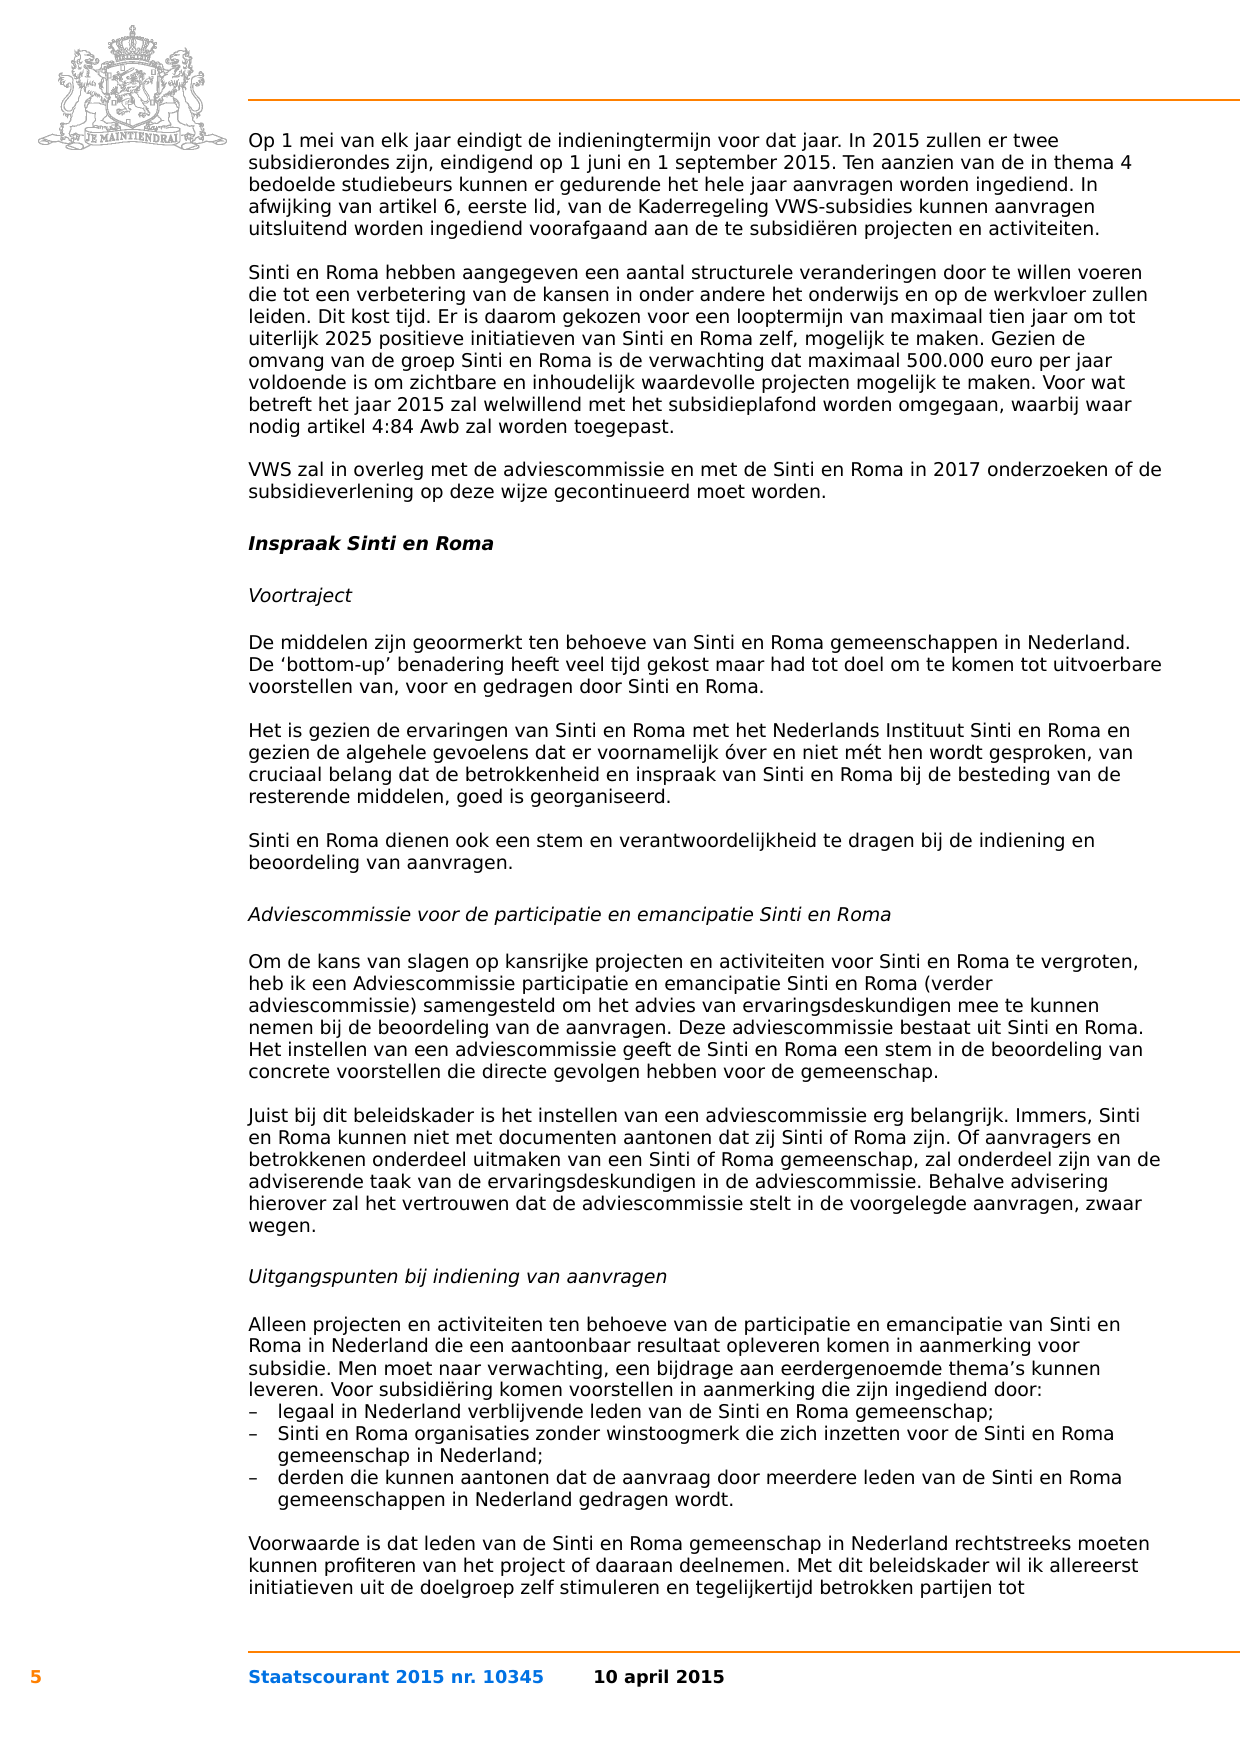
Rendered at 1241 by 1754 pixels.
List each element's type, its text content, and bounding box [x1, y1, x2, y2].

text Sinti en Roma hebben aangegeven een aantal structurele veranderingen door te willen voeren die tot een verbetering van de kansen in onder andere het onderwijs en op de werkvloer zullen leiden. Dit kost tijd. Er is daarom gekozen voor een looptermijn van maximaal tien jaar om tot uiterlijk 2025 positieve initiatieven van Sinti en Roma zelf, mogelijk te maken. Gezien de omvang van de groep Sinti en Roma is de verwachting dat maximaal 500.000 euro per jaar voldoende is om zichtbare en inhoudelijk waardevolle projecten mogelijk te maken. Voor wat betreft het jaar 2015 zal welwillend met het subsidieplafond worden omgegaan, waarbij waar nodig artikel 4:84 Awb zal worden toegepast. [248, 262, 1163, 437]
text De middelen zijn geoormerkt ten behoeve van Sinti en Roma gemeenschappen in Nederland. De ‘bottom-up’ benadering heeft veel tijd gekost maar had tot doel om te komen tot uitvoerbare voorstellen van, voor en gedragen door Sinti en Roma. [248, 632, 1163, 698]
text Op 1 mei van elk jaar eindigt de indieningtermijn voor dat jaar. In 2015 zullen er twee subsidierondes zijn, eindigend op 1 juni en 1 september 2015. Ten aanzien van de in thema 4 bedoelde studiebeurs kunnen er gedurende het hele jaar aanvragen worden ingediend. In afwijking van artikel 6, eerste lid, van de Kaderregeling VWS-subsidies kunnen aanvragen uitsluitend worden ingediend voorafgaand aan de te subsidiëren projecten en activiteiten. [248, 130, 1163, 240]
text – Sinti en Roma organisaties zonder winstoogmerk die zich inzetten voor de Sinti en Roma gemeenschap in Nederland; [248, 1423, 1163, 1467]
picture [38, 25, 227, 150]
text VWS zal in overleg met de adviescommissie en met de Sinti en Roma in 2017 onderzoeken of de subsidieverlening op deze wijze gecontinueerd moet worden. [248, 459, 1163, 503]
subtitle Uitgangspunten bij indiening van aanvragen [248, 1266, 1163, 1288]
text Voorwaarde is dat leden van de Sinti en Roma gemeenschap in Nederland rechtstreeks moeten kunnen profiteren van het project of daaraan deelnemen. Met dit beleidskader wil ik allereerst initiatieven uit de doelgroep zelf stimuleren en tegelijkertijd betrokken partijen tot [248, 1533, 1163, 1599]
text – derden die kunnen aantonen dat de aanvraag door meerdere leden van de Sinti en Roma gemeenschappen in Nederland gedragen wordt. [248, 1467, 1163, 1511]
subtitle Voortraject [248, 585, 1163, 607]
text – legaal in Nederland verblijvende leden van de Sinti en Roma gemeenschap; [248, 1401, 1163, 1423]
text Juist bij dit beleidskader is het instellen van een adviescommissie erg belangrijk. Immers, Sinti en Roma kunnen niet met documenten aantonen dat zij Sinti of Roma zijn. Of aanvragers en betrokkenen onderdeel uitmaken van een Sinti of Roma gemeenschap, zal onderdeel zijn van de adviserende taak van de ervaringsdeskundigen in de adviescommissie. Behalve advisering hierover zal het vertrouwen dat de adviescommissie stelt in de voorgelegde aanvragen, zwaar wegen. [248, 1104, 1163, 1236]
subtitle Adviescommissie voor de participatie en emancipatie Sinti en Roma [248, 904, 1163, 926]
text Om de kans van slagen op kansrijke projecten en activiteiten voor Sinti en Roma te vergroten, heb ik een Adviescommissie participatie en emancipatie Sinti en Roma (verder adviescommissie) samengesteld om het advies van ervaringsdeskundigen mee te kunnen nemen bij de beoordeling van de aanvragen. Deze adviescommissie bestaat uit Sinti en Roma. Het instellen van een adviescommissie geeft de Sinti en Roma een stem in de beoordeling van concrete voorstellen die directe gevolgen hebben voor de gemeenschap. [248, 951, 1163, 1083]
text Sinti en Roma dienen ook een stem en verantwoordelijkheid te dragen bij de indiening en beoordeling van aanvragen. [248, 830, 1163, 874]
subtitle Inspraak Sinti en Roma [248, 533, 1163, 555]
text Het is gezien de ervaringen van Sinti en Roma met het Nederlands Instituut Sinti en Roma en gezien de algehele gevoelens dat er voornamelijk óver en niet mét hen wordt gesproken, van cruciaal belang dat de betrokkenheid en inspraak van Sinti en Roma bij de besteding van de resterende middelen, goed is georganiseerd. [248, 720, 1163, 808]
text Alleen projecten en activiteiten ten behoeve van de participatie en emancipatie van Sinti en Roma in Nederland die een aantoonbaar resultaat opleveren komen in aanmerking voor subsidie. Men moet naar verwachting, een bijdrage aan eerdergenoemde thema’s kunnen leveren. Voor subsidiëring komen voorstellen in aanmerking die zijn ingediend door: [248, 1313, 1163, 1401]
